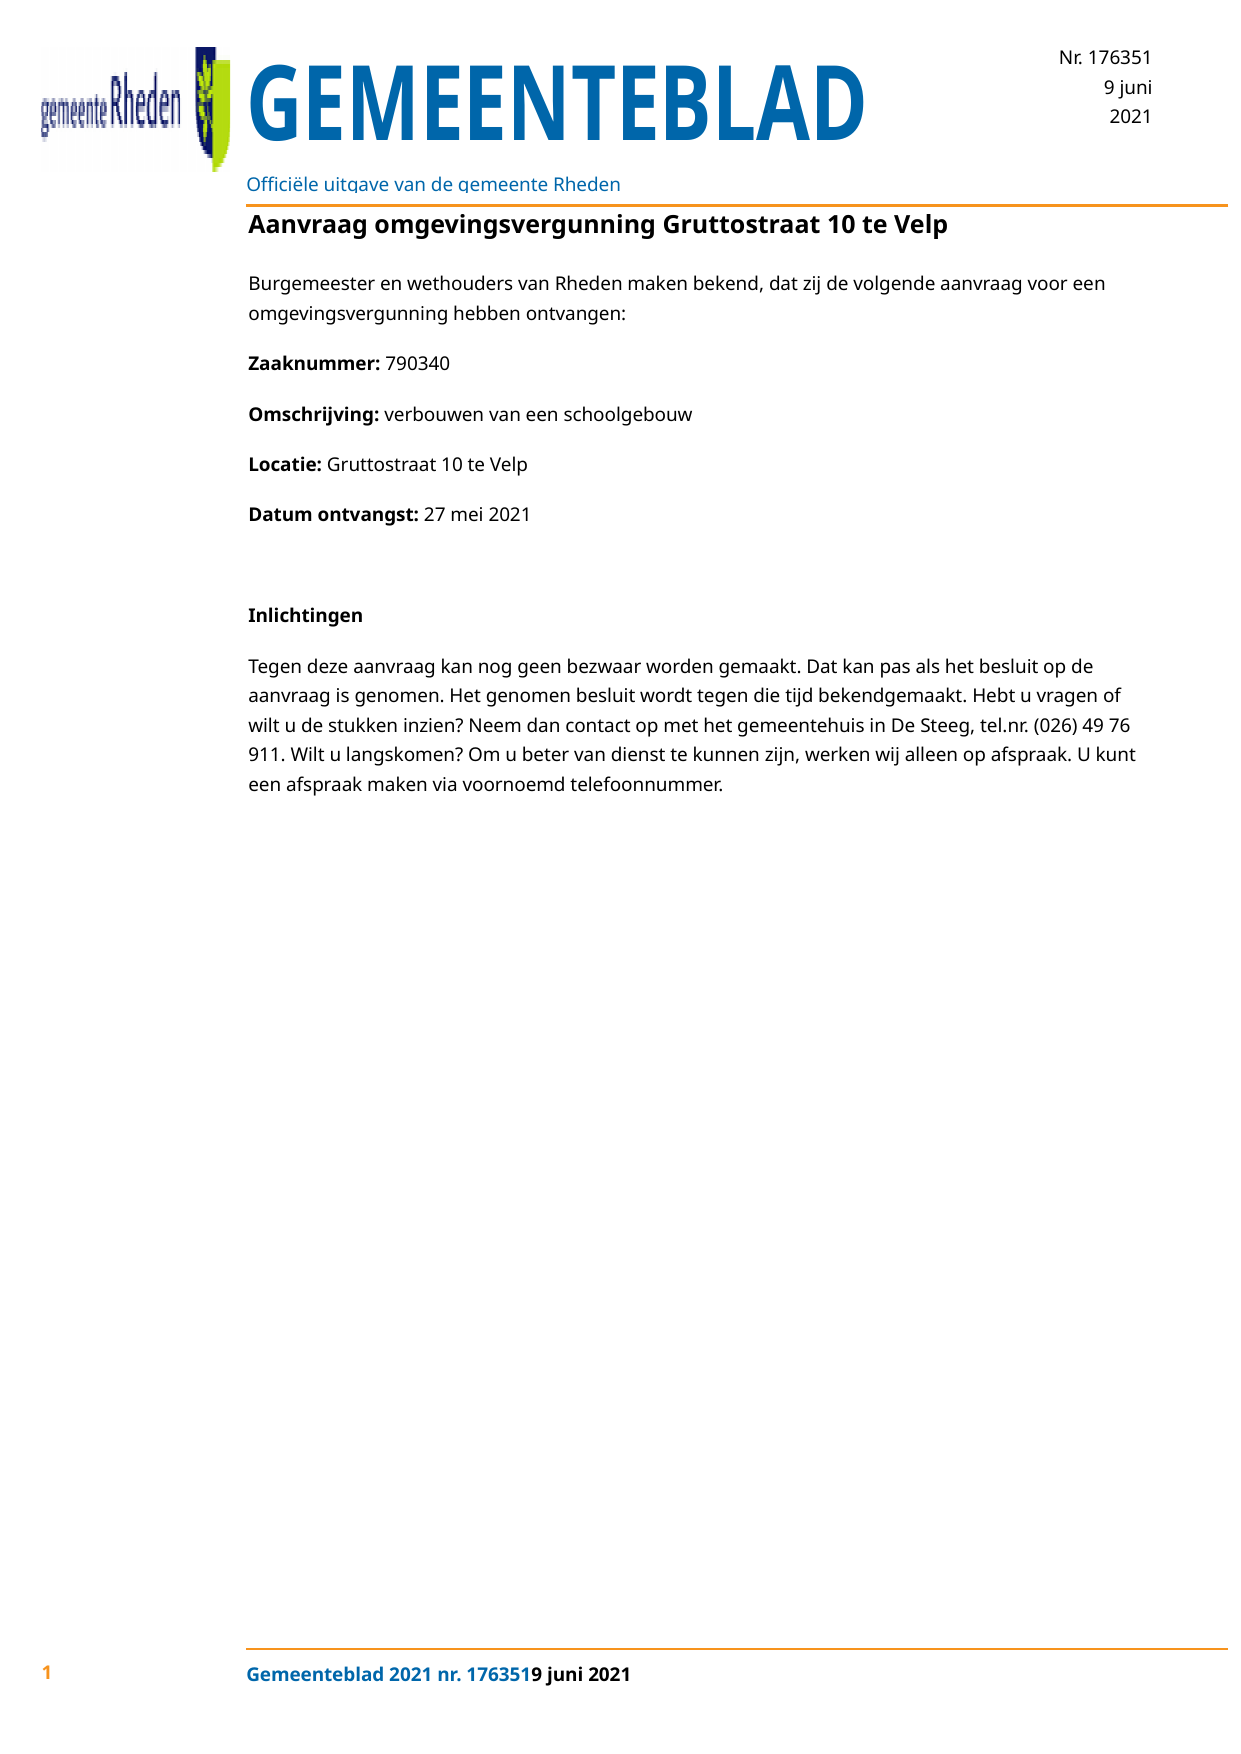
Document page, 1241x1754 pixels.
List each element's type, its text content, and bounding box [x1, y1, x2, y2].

text Omschrijving: verbouwen van een schoolgebouw [248, 401, 1152, 426]
text Aanvraag omgevingsvergunning Gruttostraat 10 te Velp [248, 207, 1152, 241]
text Inlichtingen [248, 602, 1152, 628]
text Locatie: Gruttostraat 10 te Velp [248, 451, 1152, 477]
text Tegen deze aanvraag kan nog geen bezwaar worden gemaakt. Dat kan pas als het besluit op de aanvraag is genomen. Het genomen besluit wordt tegen die tijd bekendgemaakt. Hebt u vragen of wilt u de stukken inzien? Neem dan contact op met het gemeentehuis in De Steeg, tel.nr. (026) 49 76 911. Wilt u langskomen? Om u beter van dienst te kunnen zijn, werken wij alleen op afspraak. U kunt een afspraak maken via voornoemd telefoonnummer. [248, 653, 1152, 797]
picture [41, 47, 231, 172]
text Datum ontvangst: 27 mei 2021 [248, 502, 1152, 527]
text Burgemeester en wethouders van Rheden maken bekend, dat zij de volgende aanvraag voor een omgevingsvergunning hebben ontvangen: [248, 270, 1152, 326]
text Zaaknummer: 790340 [248, 350, 1152, 376]
